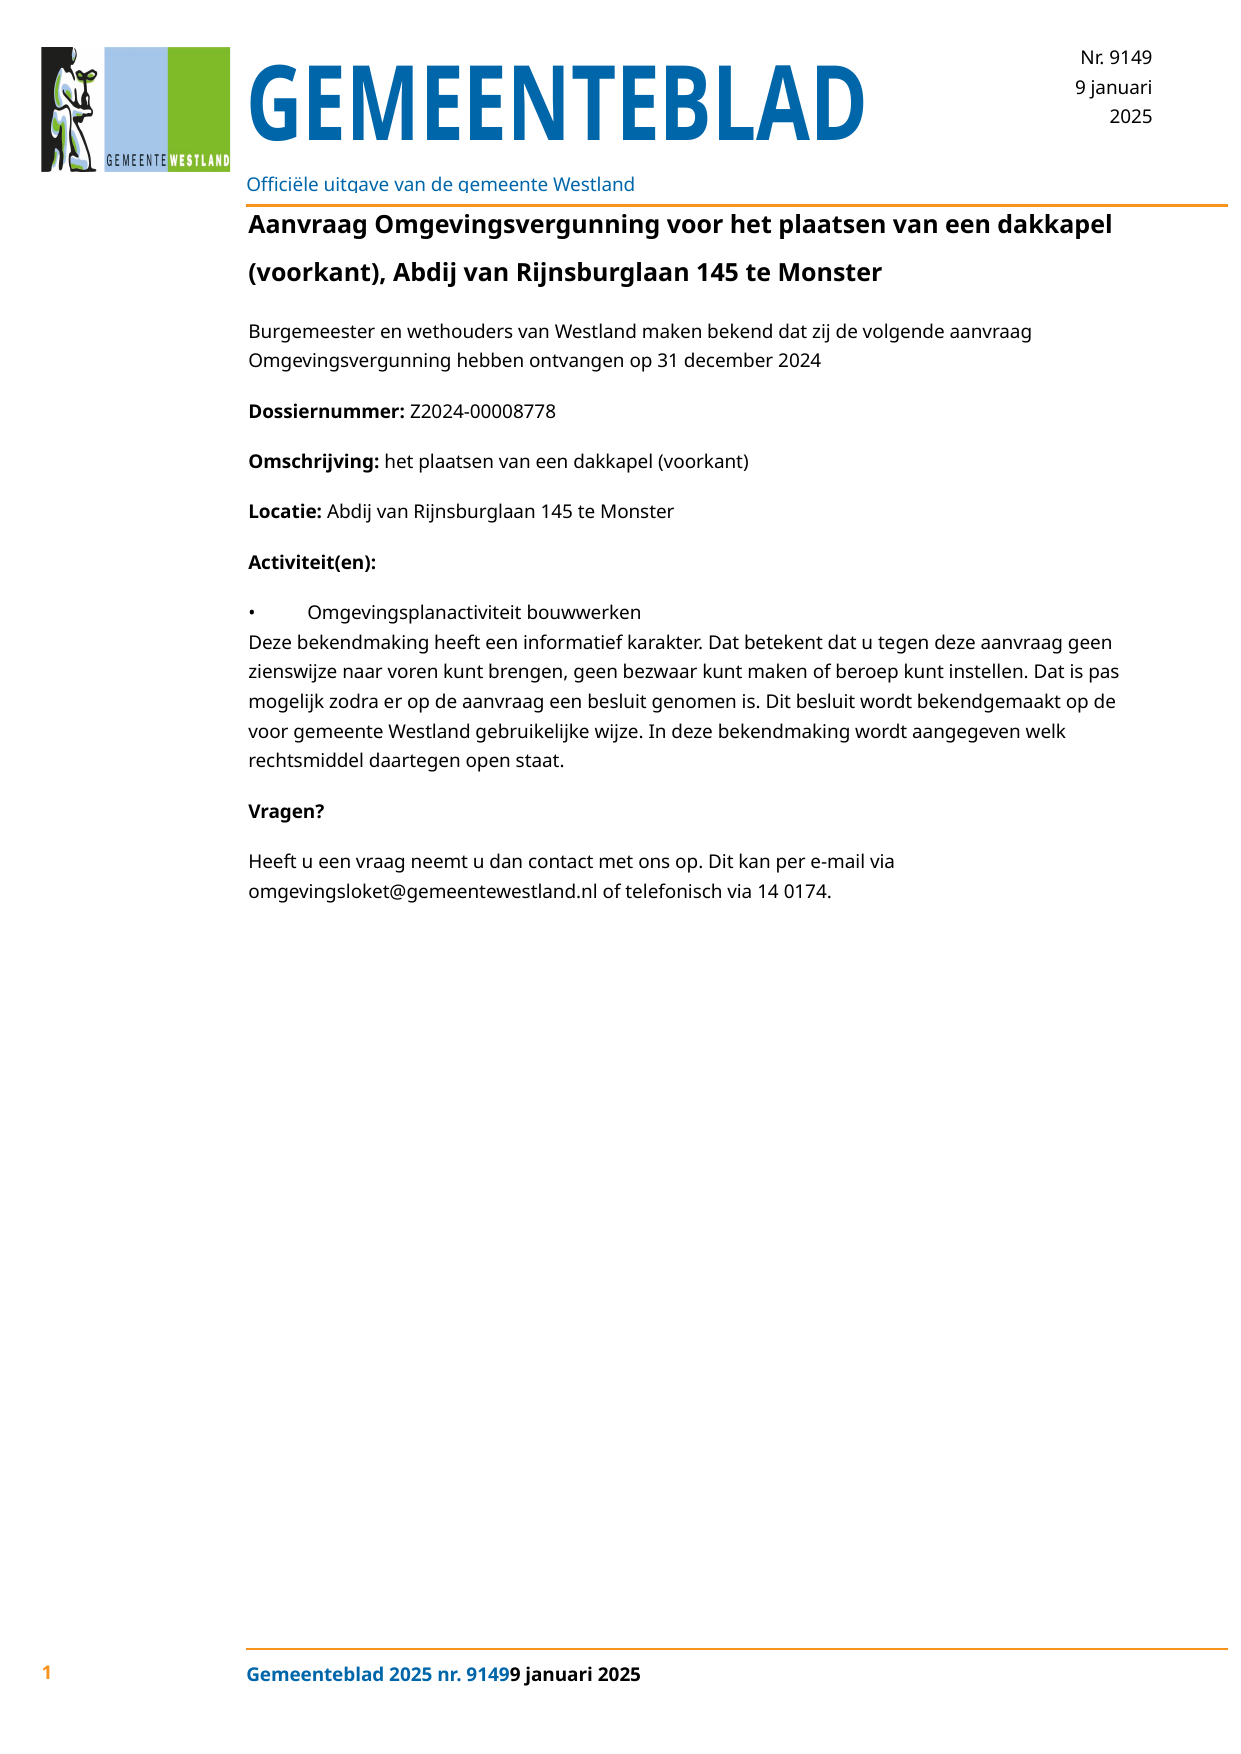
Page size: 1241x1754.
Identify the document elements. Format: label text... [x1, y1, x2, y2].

text Omschrijving: het plaatsen van een dakkapel (voorkant) [248, 448, 1152, 474]
list Omgevingsplanactiviteit bouwwerken [248, 599, 1152, 625]
text Dossiernummer: Z2024-00008778 [248, 398, 1152, 424]
text Vragen? [248, 798, 1152, 824]
picture [41, 47, 231, 172]
text Aanvraag Omgevingsvergunning voor het plaatsen van een dakkapel (voorkant), Abdij van Rijnsburglaan 145 te Monster [248, 207, 1152, 288]
text Deze bekendmaking heeft een informatief karakter. Dat betekent dat u tegen deze aanvraag geen zienswijze naar voren kunt brengen, geen bezwaar kunt maken of beroep kunt instellen. Dat is pas mogelijk zodra er op de aanvraag een besluit genomen is. Dit besluit wordt bekendgemaakt op de voor gemeente Westland gebruikelijke wijze. In deze bekendmaking wordt aangegeven welk rechtsmiddel daartegen open staat. [248, 629, 1152, 773]
text Heeft u een vraag neemt u dan contact met ons op. Dit kan per e-mail via omgevingsloket@gemeentewestland.nl of telefonisch via 14 0174. [248, 848, 1152, 904]
text Locatie: Abdij van Rijnsburglaan 145 te Monster [248, 499, 1152, 524]
text Activiteit(en): [248, 549, 1152, 575]
text Burgemeester en wethouders van Westland maken bekend dat zij de volgende aanvraag Omgevingsvergunning hebben ontvangen op 31 december 2024 [248, 318, 1152, 373]
